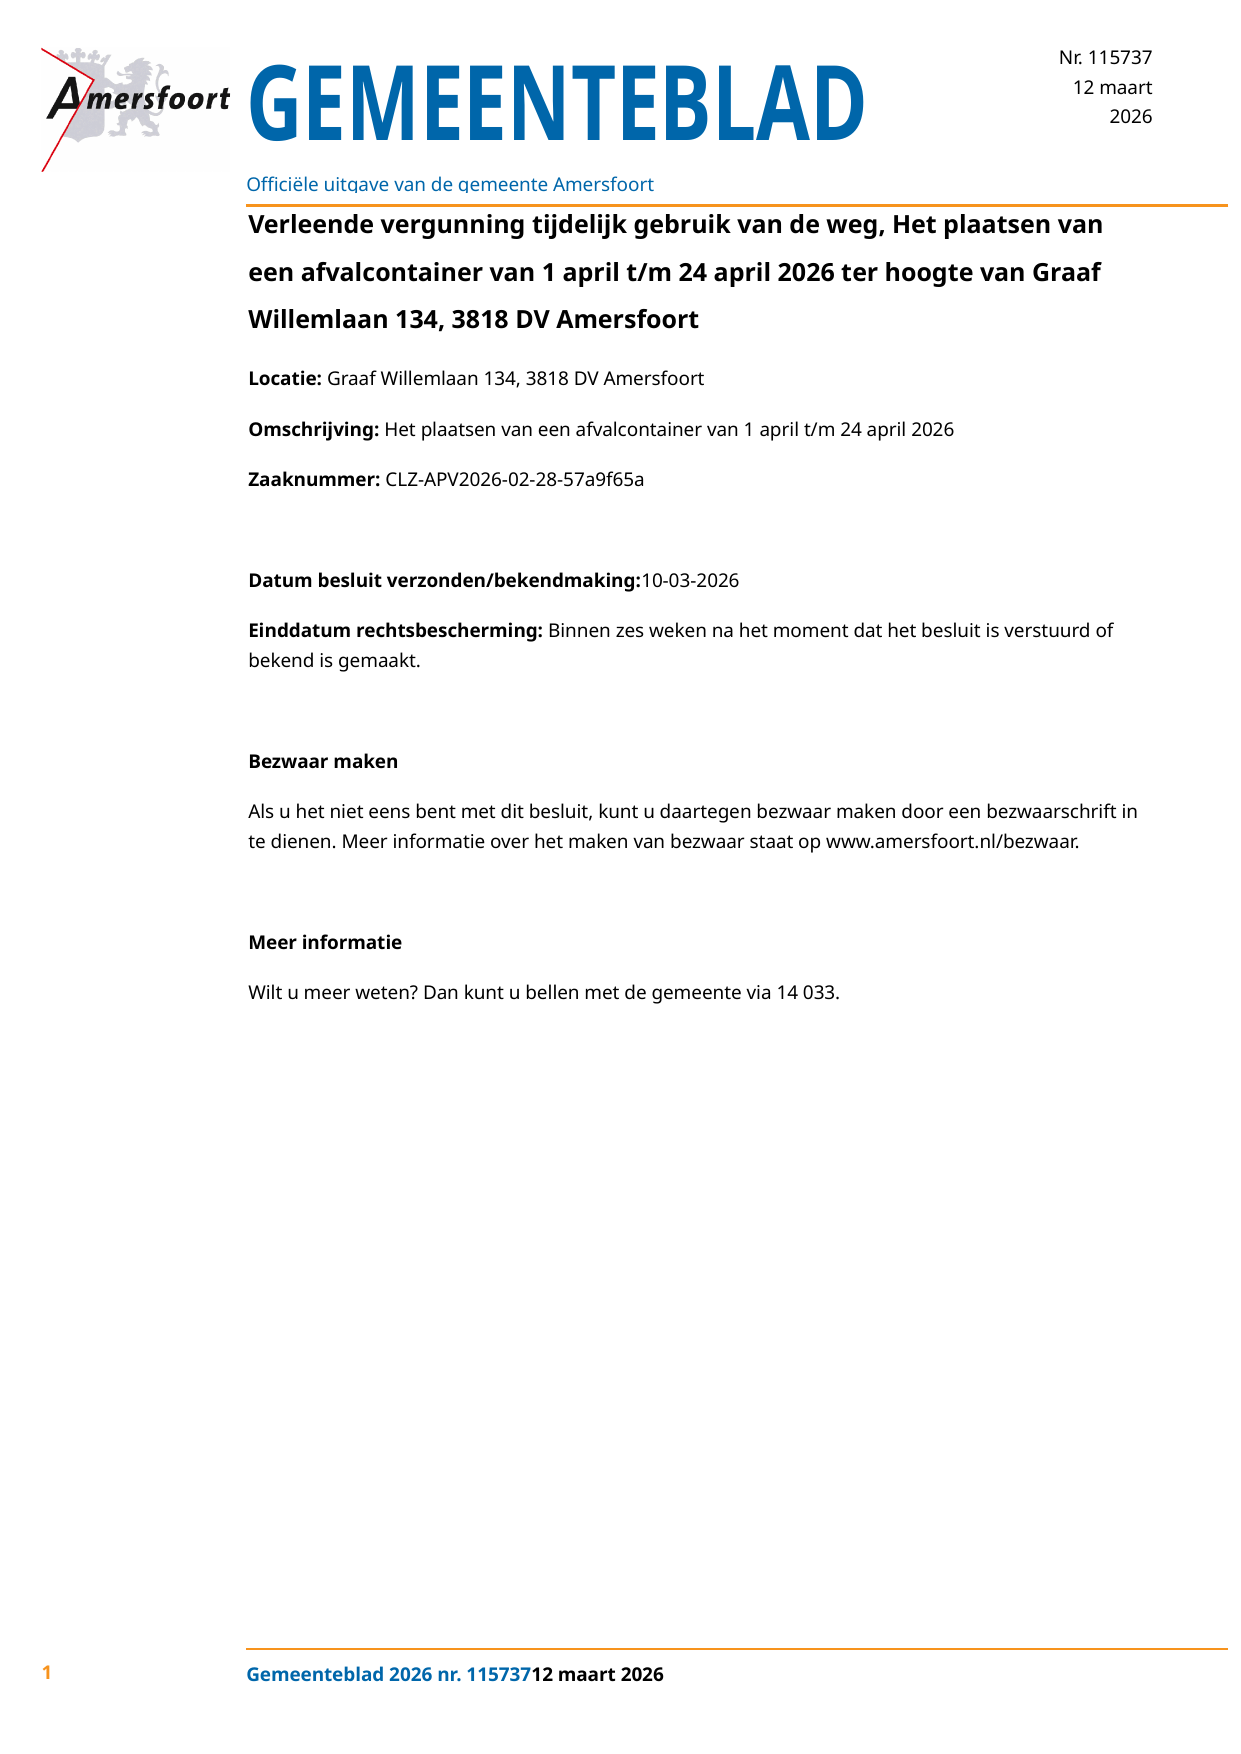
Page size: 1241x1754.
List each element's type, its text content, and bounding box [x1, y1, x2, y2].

text Verleende vergunning tijdelijk gebruik van de weg, Het plaatsen van een afvalcontainer van 1 april t/m 24 april 2026 ter hoogte van Graaf Willemlaan 134, 3818 DV Amersfoort [248, 207, 1152, 336]
text Bezwaar maken [248, 748, 1152, 774]
text Locatie: Graaf Willemlaan 134, 3818 DV Amersfoort [248, 366, 1152, 391]
text Wilt u meer weten? Dan kunt u bellen met de gemeente via 14 033. [248, 979, 1152, 1005]
picture [41, 47, 231, 172]
text Einddatum rechtsbescherming: Binnen zes weken na het moment dat het besluit is verstuurd of bekend is gemaakt. [248, 618, 1152, 673]
text Meer informatie [248, 929, 1152, 954]
text Datum besluit verzonden/bekendmaking:10-03-2026 [248, 567, 1152, 593]
text Als u het niet eens bent met dit besluit, kunt u daartegen bezwaar maken door een bezwaarschrift in te dienen. Meer informatie over het maken van bezwaar staat op www.amersfoort.nl/bezwaar. [248, 798, 1152, 854]
text Omschrijving: Het plaatsen van een afvalcontainer van 1 april t/m 24 april 2026 [248, 416, 1152, 442]
text Zaaknummer: CLZ-APV2026-02-28-57a9f65a [248, 466, 1152, 492]
